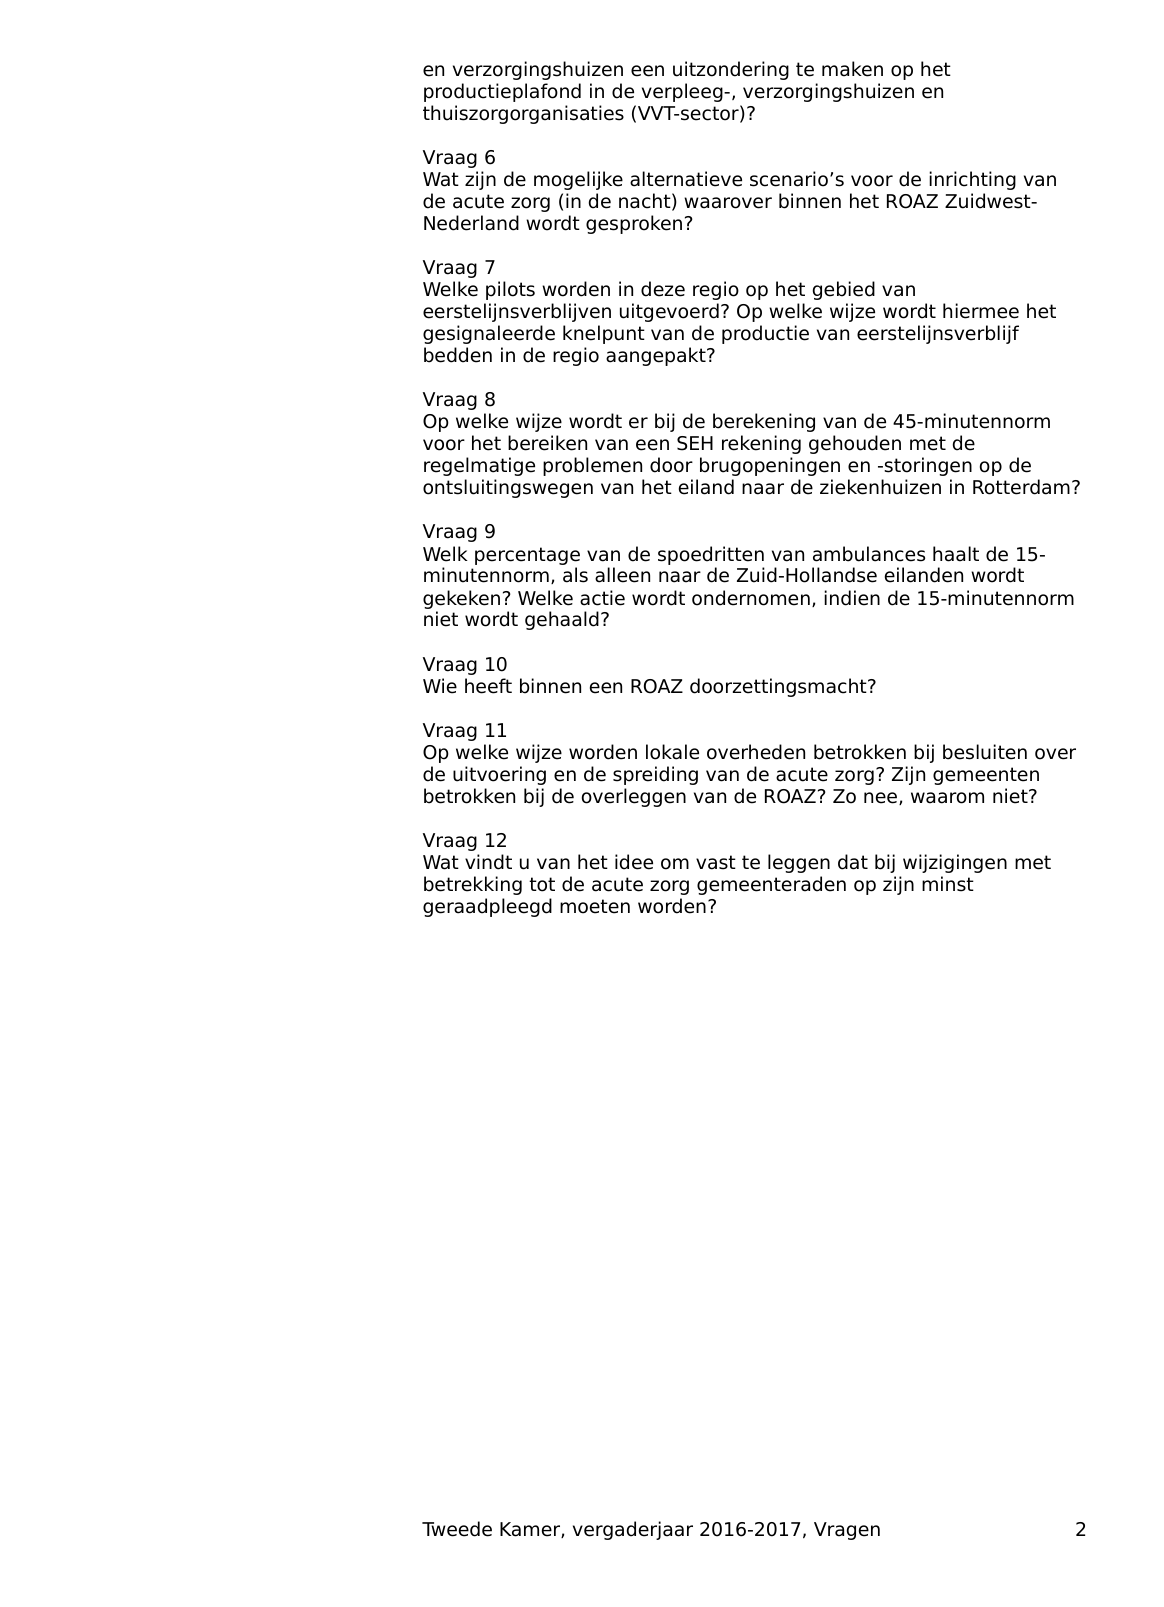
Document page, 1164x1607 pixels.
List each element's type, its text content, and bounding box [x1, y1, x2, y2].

text Vraag 6 [422, 147, 1087, 169]
text Wat zijn de mogelijke alternatieve scenario’s voor de inrichting van de acute zorg (in de nacht) waarover binnen het ROAZ Zuidwest-Nederland wordt gesproken? [422, 169, 1087, 235]
text Op welke wijze worden lokale overheden betrokken bij besluiten over de uitvoering en de spreiding van de acute zorg? Zijn gemeenten betrokken bij de overleggen van de ROAZ? Zo nee, waarom niet? [422, 742, 1087, 808]
text Vraag 9 [422, 521, 1087, 543]
text Op welke wijze wordt er bij de berekening van de 45-minutennorm voor het bereiken van een SEH rekening gehouden met de regelmatige problemen door brugopeningen en -storingen op de ontsluitingswegen van het eiland naar de ziekenhuizen in Rotterdam? [422, 411, 1087, 499]
text Vraag 8 [422, 389, 1087, 411]
text en verzorgingshuizen een uitzondering te maken op het productieplafond in de verpleeg-, verzorgingshuizen en thuiszorgorganisaties (VVT-sector)? [422, 59, 1087, 125]
text Wat vindt u van het idee om vast te leggen dat bij wijzigingen met betrekking tot de acute zorg gemeenteraden op zijn minst geraadpleegd moeten worden? [422, 852, 1087, 918]
text Wie heeft binnen een ROAZ doorzettingsmacht? [422, 676, 1087, 697]
text Welk percentage van de spoedritten van ambulances haalt de 15-minutennorm, als alleen naar de Zuid-Hollandse eilanden wordt gekeken? Welke actie wordt ondernomen, indien de 15-minutennorm niet wordt gehaald? [422, 543, 1087, 631]
text Welke pilots worden in deze regio op het gebied van eerstelijnsverblijven uitgevoerd? Op welke wijze wordt hiermee het gesignaleerde knelpunt van de productie van eerstelijnsverblijf bedden in de regio aangepakt? [422, 279, 1087, 367]
text Vraag 11 [422, 720, 1087, 742]
text Vraag 10 [422, 653, 1087, 676]
text Vraag 12 [422, 830, 1087, 852]
text Vraag 7 [422, 257, 1087, 279]
